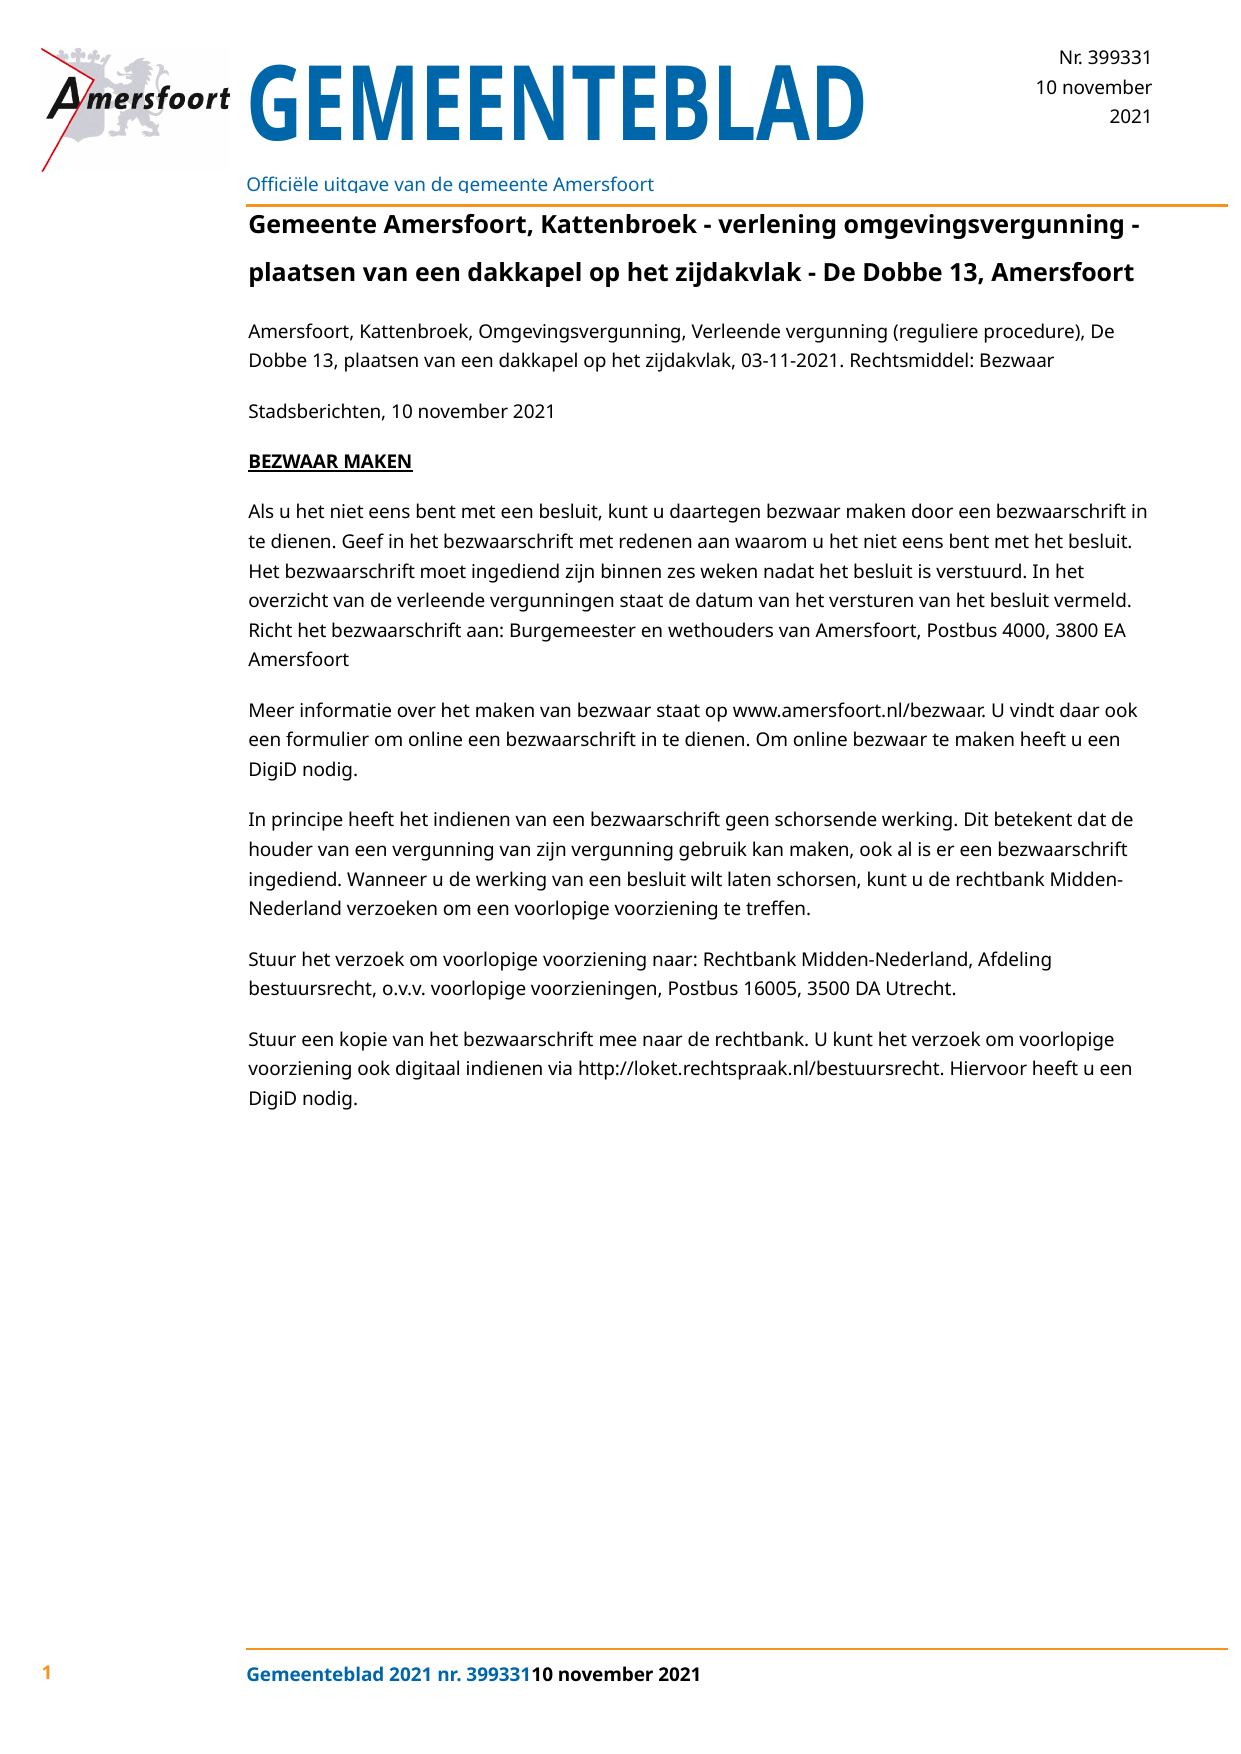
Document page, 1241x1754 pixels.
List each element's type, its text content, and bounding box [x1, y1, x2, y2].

text Als u het niet eens bent met een besluit, kunt u daartegen bezwaar maken door een bezwaarschrift in te dienen. Geef in het bezwaarschrift met redenen aan waarom u het niet eens bent met het besluit. Het bezwaarschrift moet ingediend zijn binnen zes weken nadat het besluit is verstuurd. In het overzicht van de verleende vergunningen staat de datum van het versturen van het besluit vermeld. Richt het bezwaarschrift aan: Burgemeester en wethouders van Amersfoort, Postbus 4000, 3800 EA Amersfoort [248, 499, 1152, 672]
text Meer informatie over het maken van bezwaar staat op www.amersfoort.nl/bezwaar. U vindt daar ook een formulier om online een bezwaarschrift in te dienen. Om online bezwaar te maken heeft u een DigiD nodig. [248, 697, 1152, 782]
text Stuur een kopie van het bezwaarschrift mee naar de rechtbank. U kunt het verzoek om voorlopige voorziening ook digitaal indienen via http://loket.rechtspraak.nl/bestuursrecht. Hiervoor heeft u een DigiD nodig. [248, 1026, 1152, 1111]
picture [41, 47, 231, 172]
text In principe heeft het indienen van een bezwaarschrift geen schorsende werking. Dit betekent dat de houder van een vergunning van zijn vergunning gebruik kan maken, ook al is er een bezwaarschrift ingediend. Wanneer u de werking van een besluit wilt laten schorsen, kunt u de rechtbank Midden-Nederland verzoeken om een voorlopige voorziening te treffen. [248, 807, 1152, 921]
text Gemeente Amersfoort, Kattenbroek - verlening omgevingsvergunning - plaatsen van een dakkapel op het zijdakvlak - De Dobbe 13, Amersfoort [248, 207, 1152, 288]
text Amersfoort, Kattenbroek, Omgevingsvergunning, Verleende vergunning (reguliere procedure), De Dobbe 13, plaatsen van een dakkapel op het zijdakvlak, 03-11-2021. Rechtsmiddel: Bezwaar [248, 318, 1152, 373]
text Stadsberichten, 10 november 2021 [248, 398, 1152, 424]
text BEZWAAR MAKEN [248, 448, 1152, 474]
text Stuur het verzoek om voorlopige voorziening naar: Rechtbank Midden-Nederland, Afdeling bestuursrecht, o.v.v. voorlopige voorzieningen, Postbus 16005, 3500 DA Utrecht. [248, 946, 1152, 1001]
